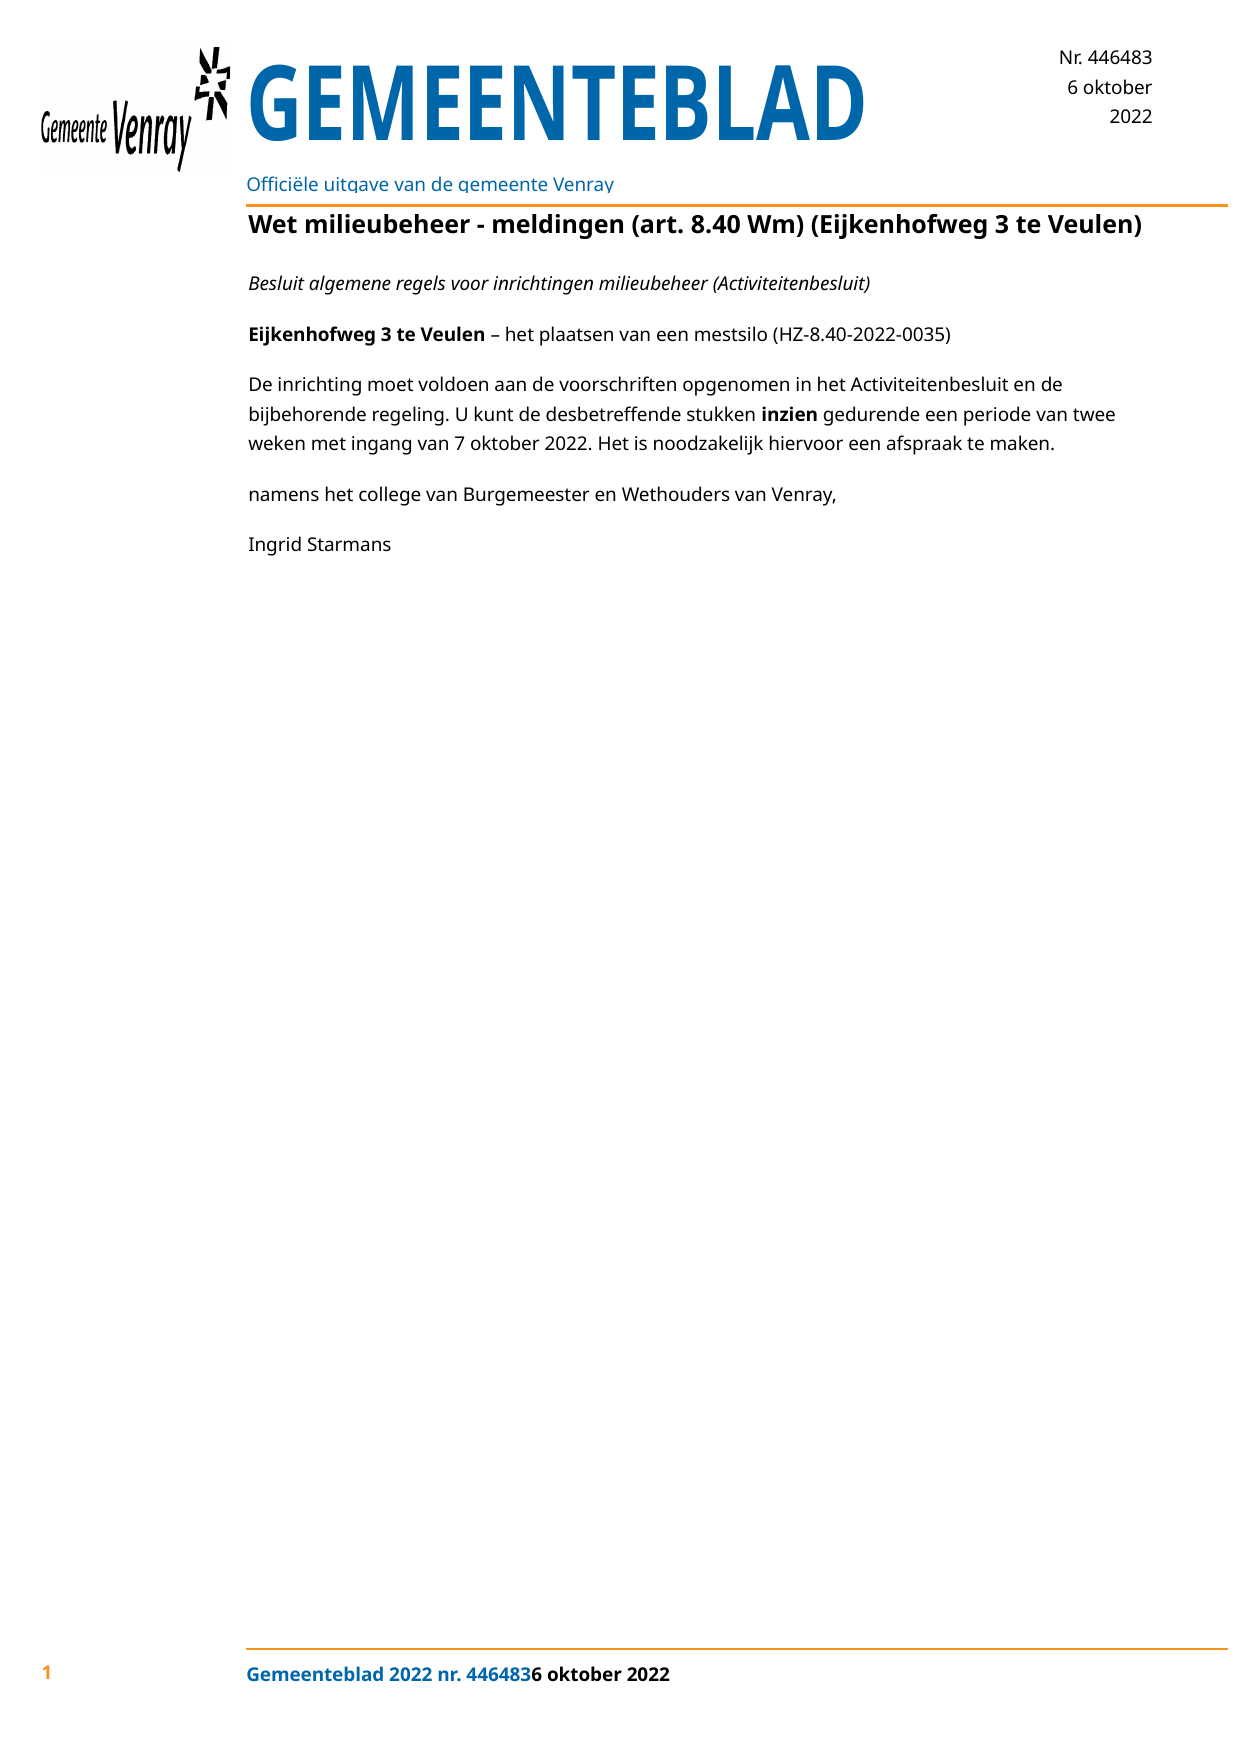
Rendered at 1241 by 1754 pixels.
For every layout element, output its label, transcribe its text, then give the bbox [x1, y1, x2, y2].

text De inrichting moet voldoen aan de voorschriften opgenomen in het Activiteitenbesluit en de bijbehorende regeling. U kunt de desbetreffende stukken inzien gedurende een periode van twee weken met ingang van 7 oktober 2022. Het is noodzakelijk hiervoor een afspraak te maken. [248, 371, 1152, 456]
text namens het college van Burgemeester en Wethouders van Venray, [248, 481, 1152, 506]
picture [41, 47, 231, 172]
text Eijkenhofweg 3 te Veulen – het plaatsen van een mestsilo (HZ-8.40-2022-0035) [248, 321, 1152, 346]
text Besluit algemene regels voor inrichtingen milieubeheer (Activiteitenbesluit) [248, 270, 1152, 296]
text Wet milieubeheer - meldingen (art. 8.40 Wm) (Eijkenhofweg 3 te Veulen) [248, 207, 1152, 241]
text Ingrid Starmans [248, 531, 1152, 557]
